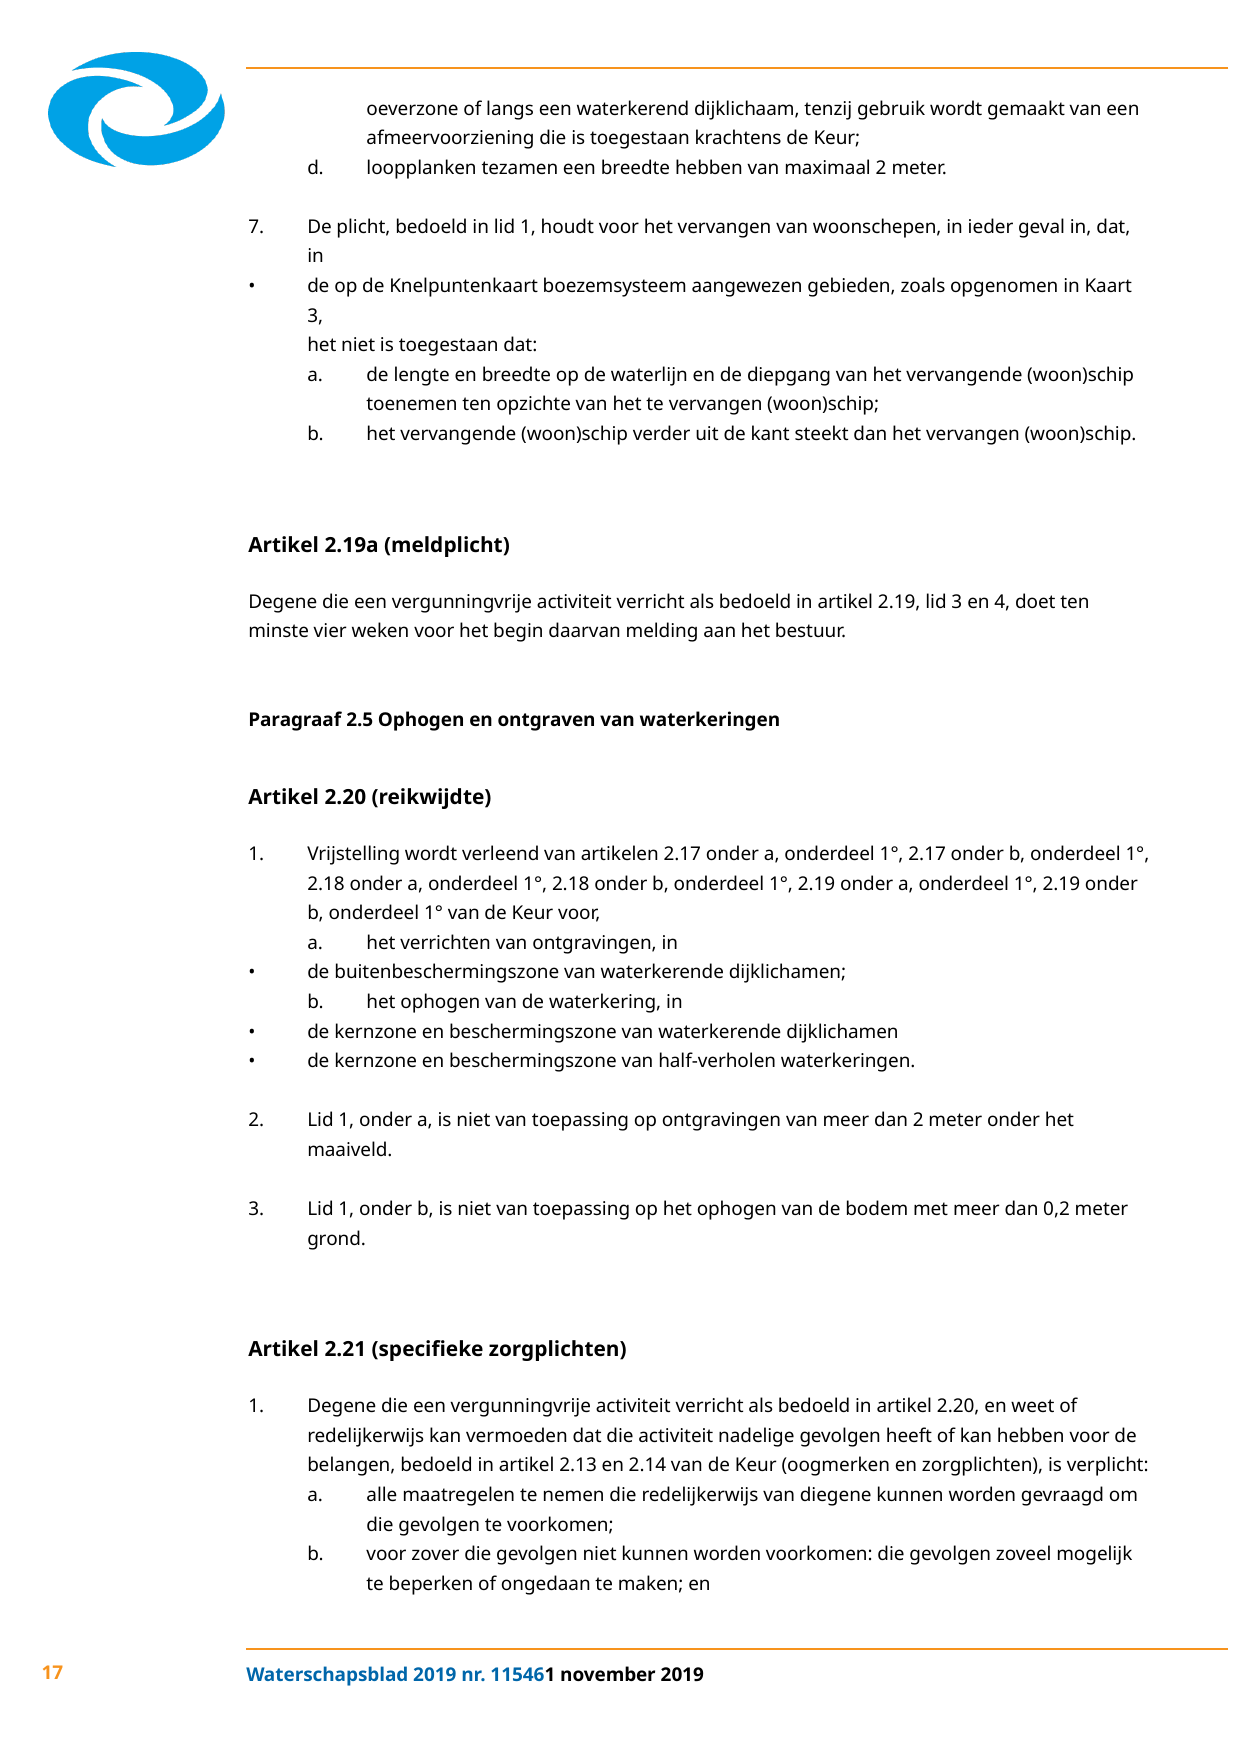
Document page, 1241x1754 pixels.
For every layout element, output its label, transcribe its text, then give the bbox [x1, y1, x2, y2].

picture [41, 47, 231, 172]
list oeverzone of langs een waterkerend dijklichaam, tenzij gebruik wordt gemaakt van een afmeervoorziening die is toegestaan krachtens de Keur; [307, 95, 1152, 150]
list het verrichten van ontgravingen, in [307, 929, 1152, 955]
list alle maatregelen te nemen die redelijkerwijs van diegene kunnen worden gevraagd om die gevolgen te voorkomen; [307, 1481, 1152, 1537]
list de kernzone en beschermingszone van waterkerende dijklichamen [248, 1018, 1152, 1043]
list Lid 1, onder b, is niet van toepassing op het ophogen van de bodem met meer dan 0,2 meter grond. [248, 1195, 1152, 1251]
text Degene die een vergunningvrije activiteit verricht als bedoeld in artikel 2.19, lid 3 en 4, doet ten minste vier weken voor het begin daarvan melding aan het bestuur. [248, 588, 1152, 643]
list het ophogen van de waterkering, in [307, 988, 1152, 1014]
list de buitenbeschermingszone van waterkerende dijklichamen; [248, 959, 1152, 984]
list voor zover die gevolgen niet kunnen worden voorkomen: die gevolgen zoveel mogelijk te beperken of ongedaan te maken; en [307, 1540, 1152, 1596]
text Artikel 2.19a (meldplicht) [248, 530, 1152, 558]
list De plicht, bedoeld in lid 1, houdt voor het vervangen van woonschepen, in ieder geval in, dat, in [248, 213, 1152, 268]
list Degene die een vergunningvrije activiteit verricht als bedoeld in artikel 2.20, en weet of redelijkerwijs kan vermoeden dat die activiteit nadelige gevolgen heeft of kan hebben voor de belangen, bedoeld in artikel 2.13 en 2.14 van de Keur (oogmerken en zorgplichten), is verplicht: [248, 1392, 1152, 1477]
list Vrijstelling wordt verleend van artikelen 2.17 onder a, onderdeel 1°, 2.17 onder b, onderdeel 1°, 2.18 onder a, onderdeel 1°, 2.18 onder b, onderdeel 1°, 2.19 onder a, onderdeel 1°, 2.19 onder b, onderdeel 1° van de Keur voor, [248, 840, 1152, 925]
list de op de Knelpuntenkaart boezemsysteem aangewezen gebieden, zoals opgenomen in Kaart 3, [248, 272, 1152, 328]
list de kernzone en beschermingszone van half-verholen waterkeringen. [248, 1047, 1152, 1073]
text Paragraaf 2.5 Ophogen en ontgraven van waterkeringen [248, 706, 1152, 732]
list het niet is toegestaan dat: [248, 331, 1152, 357]
list loopplanken tezamen een breedte hebben van maximaal 2 meter. [307, 154, 1152, 180]
list Lid 1, onder a, is niet van toepassing op ontgravingen van meer dan 2 meter onder het maaiveld. [248, 1107, 1152, 1162]
list het vervangende (woon)schip verder uit de kant steekt dan het vervangen (woon)schip. [307, 420, 1152, 446]
text Artikel 2.21 (specifieke zorgplichten) [248, 1334, 1152, 1363]
text Artikel 2.20 (reikwijdte) [248, 782, 1152, 811]
list de lengte en breedte op de waterlijn en de diepgang van het vervangende (woon)schip toenemen ten opzichte van het te vervangen (woon)schip; [307, 361, 1152, 416]
